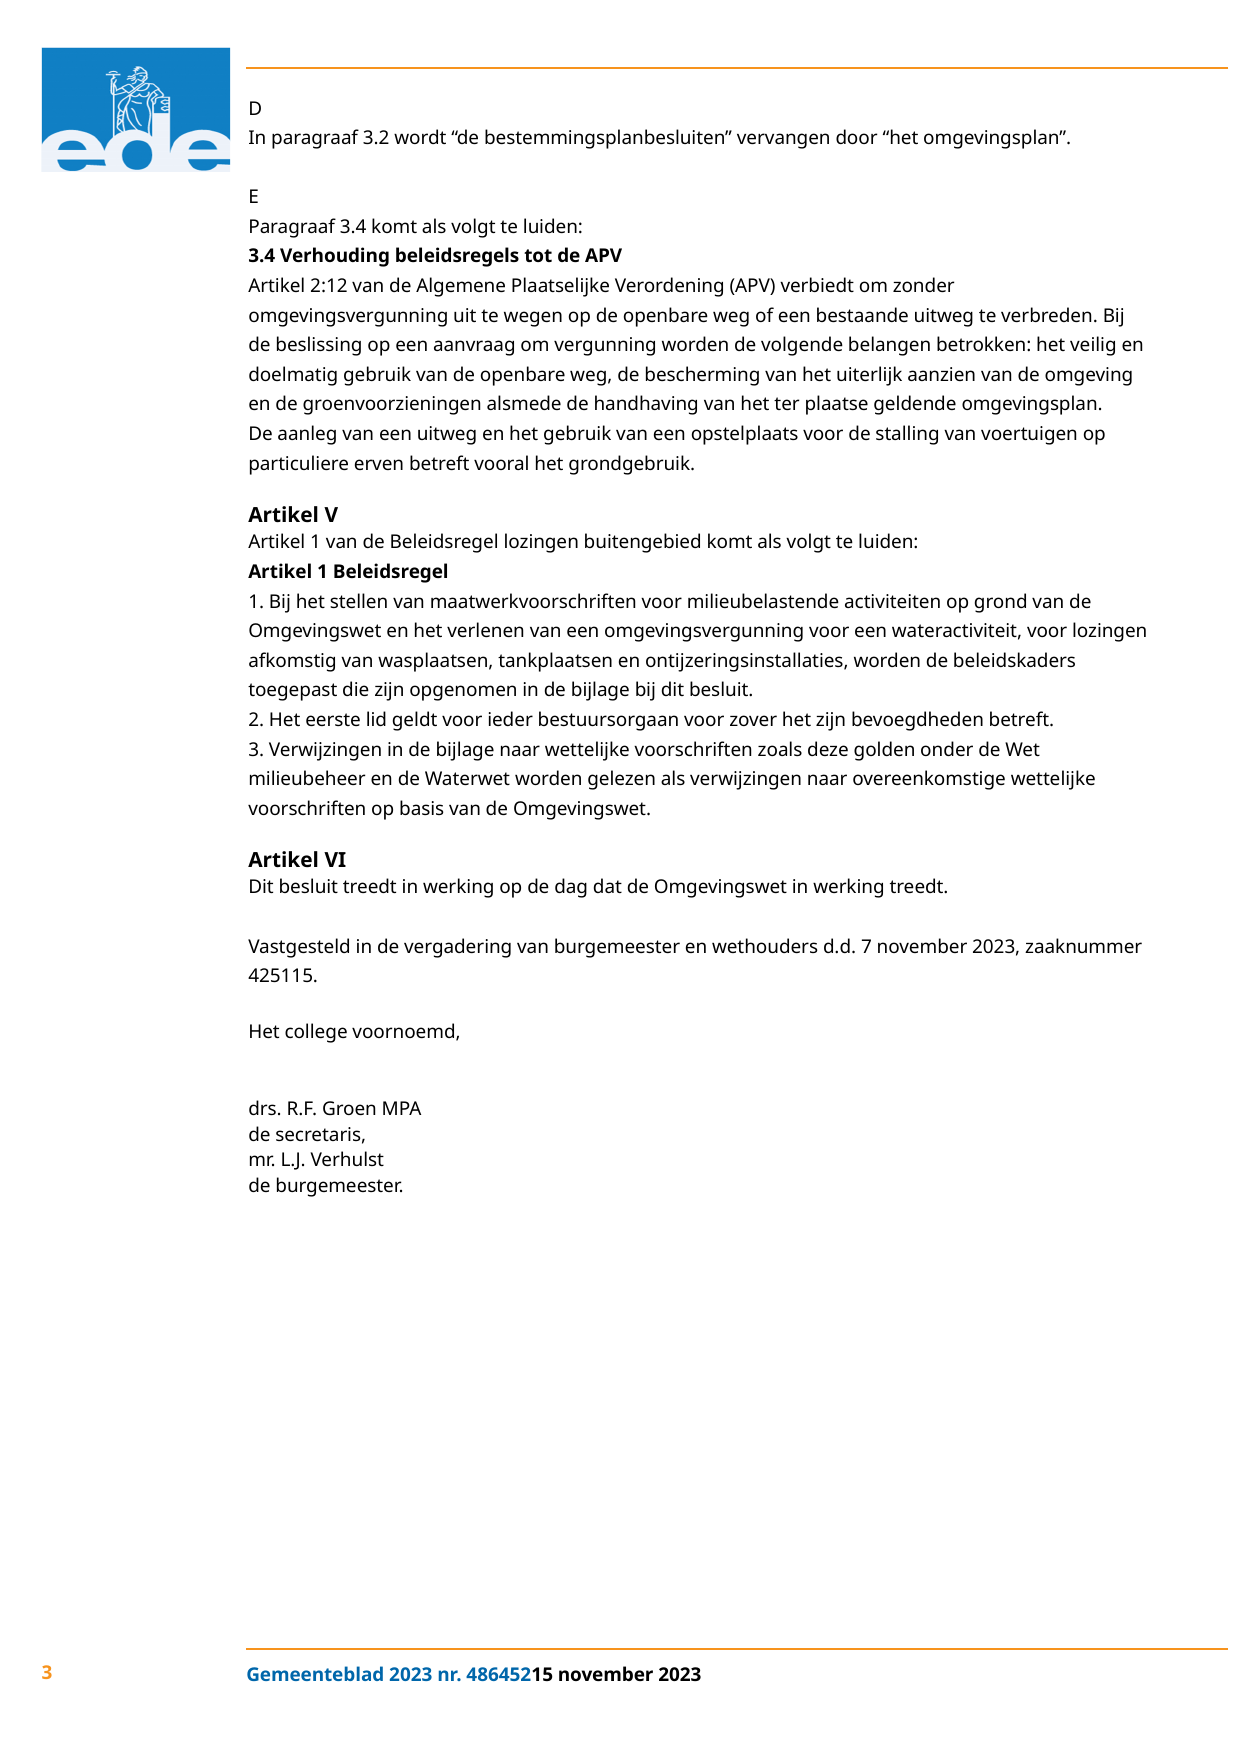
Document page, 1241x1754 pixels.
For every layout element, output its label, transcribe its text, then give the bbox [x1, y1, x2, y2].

text Artikel VI [248, 845, 1152, 874]
text 2. Het eerste lid geldt voor ieder bestuursorgaan voor zover het zijn bevoegdheden betreft. [248, 706, 1152, 732]
text 3.4 Verhouding beleidsregels tot de APV [248, 243, 1152, 268]
text 3. Verwijzingen in de bijlage naar wettelijke voorschriften zoals deze golden onder de Wet milieubeheer en de Waterwet worden gelezen als verwijzingen naar overeenkomstige wettelijke voorschriften op basis van de Omgevingswet. [248, 736, 1152, 821]
text de secretaris, [248, 1121, 1152, 1146]
text mr. L.J. Verhulst [248, 1146, 1152, 1172]
text In paragraaf 3.2 wordt “de bestemmingsplanbesluiten” vervangen door “het omgevingsplan”. [248, 124, 1152, 150]
picture [41, 47, 231, 172]
text D [248, 95, 1152, 121]
text Artikel 1 Beleidsregel [248, 558, 1152, 584]
text Het college voornoemd, [248, 1018, 1152, 1043]
text de burgemeester. [248, 1172, 1152, 1198]
text Paragraaf 3.4 komt als volgt te luiden: [248, 213, 1152, 239]
text De aanleg van een uitweg en het gebruik van een opstelplaats voor de stalling van voertuigen op particuliere erven betreft vooral het grondgebruik. [248, 420, 1152, 476]
text Artikel 2:12 van de Algemene Plaatselijke Verordening (APV) verbiedt om zonder omgevingsvergunning uit te wegen op de openbare weg of een bestaande uitweg te verbreden. Bij de beslissing op een aanvraag om vergunning worden de volgende belangen betrokken: het veilig en doelmatig gebruik van de openbare weg, de bescherming van het uiterlijk aanzien van de omgeving en de groenvoorzieningen alsmede de handhaving van het ter plaatse geldende omgevingsplan. [248, 272, 1152, 416]
text Dit besluit treedt in werking op de dag dat de Omgevingswet in werking treedt. [248, 874, 1152, 899]
text Artikel V [248, 500, 1152, 529]
text Vastgesteld in de vergadering van burgemeester en wethouders d.d. 7 november 2023, zaaknummer 425115. [248, 933, 1152, 988]
text drs. R.F. Groen MPA [248, 1095, 1152, 1121]
text E [248, 183, 1152, 209]
text 1. Bij het stellen van maatwerkvoorschriften voor milieubelastende activiteiten op grond van de Omgevingswet en het verlenen van een omgevingsvergunning voor een wateractiviteit, voor lozingen afkomstig van wasplaatsen, tankplaatsen en ontijzeringsinstallaties, worden de beleidskaders toegepast die zijn opgenomen in de bijlage bij dit besluit. [248, 588, 1152, 702]
text Artikel 1 van de Beleidsregel lozingen buitengebied komt als volgt te luiden: [248, 529, 1152, 554]
